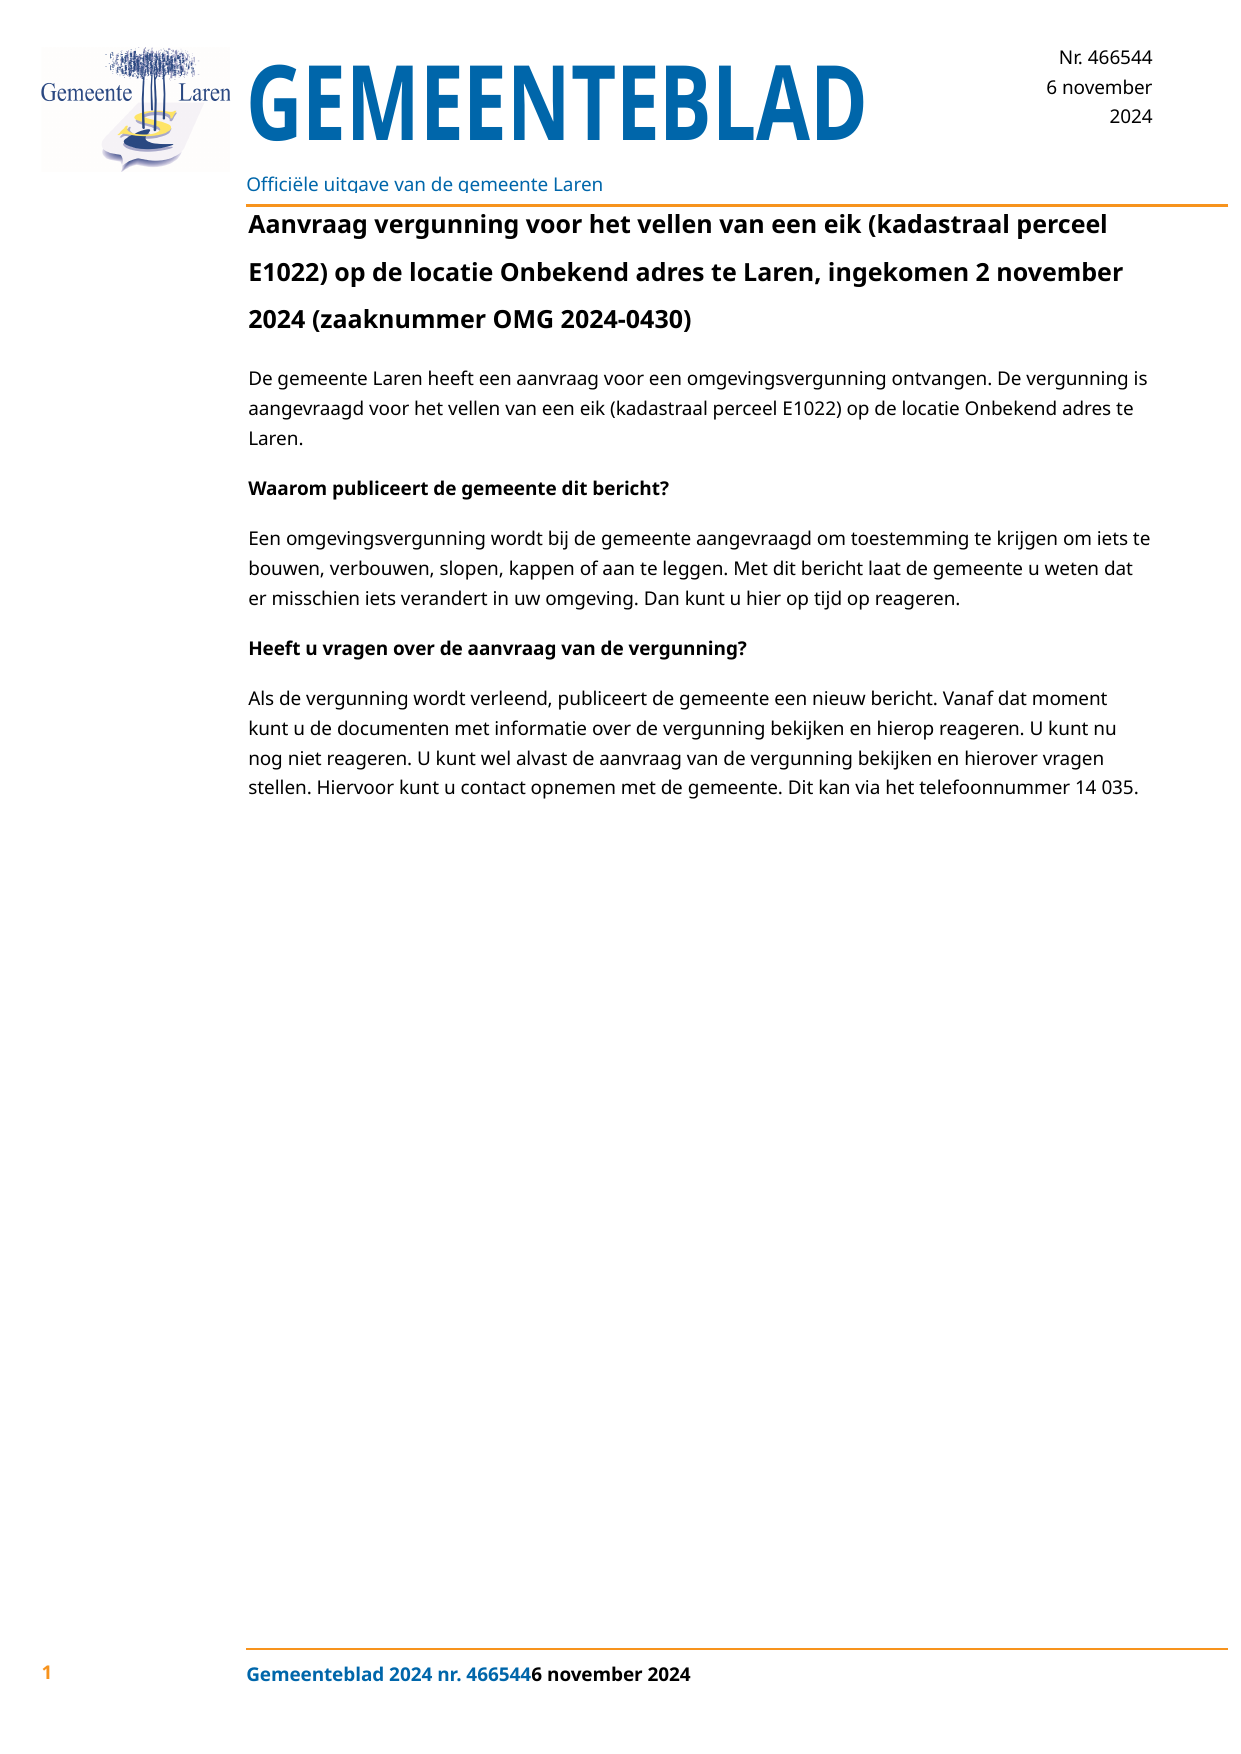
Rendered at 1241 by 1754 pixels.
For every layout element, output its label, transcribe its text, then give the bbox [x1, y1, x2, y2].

text Als de vergunning wordt verleend, publiceert de gemeente een nieuw bericht. Vanaf dat moment kunt u de documenten met informatie over de vergunning bekijken en hierop reageren. U kunt nu nog niet reageren. U kunt wel alvast de aanvraag van de vergunning bekijken en hierover vragen stellen. Hiervoor kunt u contact opnemen met de gemeente. Dit kan via het telefoonnummer 14 035. [248, 686, 1152, 800]
text Heeft u vragen over de aanvraag van de vergunning? [248, 635, 1152, 661]
text Een omgevingsvergunning wordt bij de gemeente aangevraagd om toestemming te krijgen om iets te bouwen, verbouwen, slopen, kappen of aan te leggen. Met dit bericht laat de gemeente u weten dat er misschien iets verandert in uw omgeving. Dan kunt u hier op tijd op reageren. [248, 526, 1152, 610]
text Waarom publiceert de gemeente dit bericht? [248, 475, 1152, 501]
picture [41, 47, 231, 172]
text Aanvraag vergunning voor het vellen van een eik (kadastraal perceel E1022) op de locatie Onbekend adres te Laren, ingekomen 2 november 2024 (zaaknummer OMG 2024-0430) [248, 207, 1152, 336]
text De gemeente Laren heeft een aanvraag voor een omgevingsvergunning ontvangen. De vergunning is aangevraagd voor het vellen van een eik (kadastraal perceel E1022) op de locatie Onbekend adres te Laren. [248, 366, 1152, 450]
